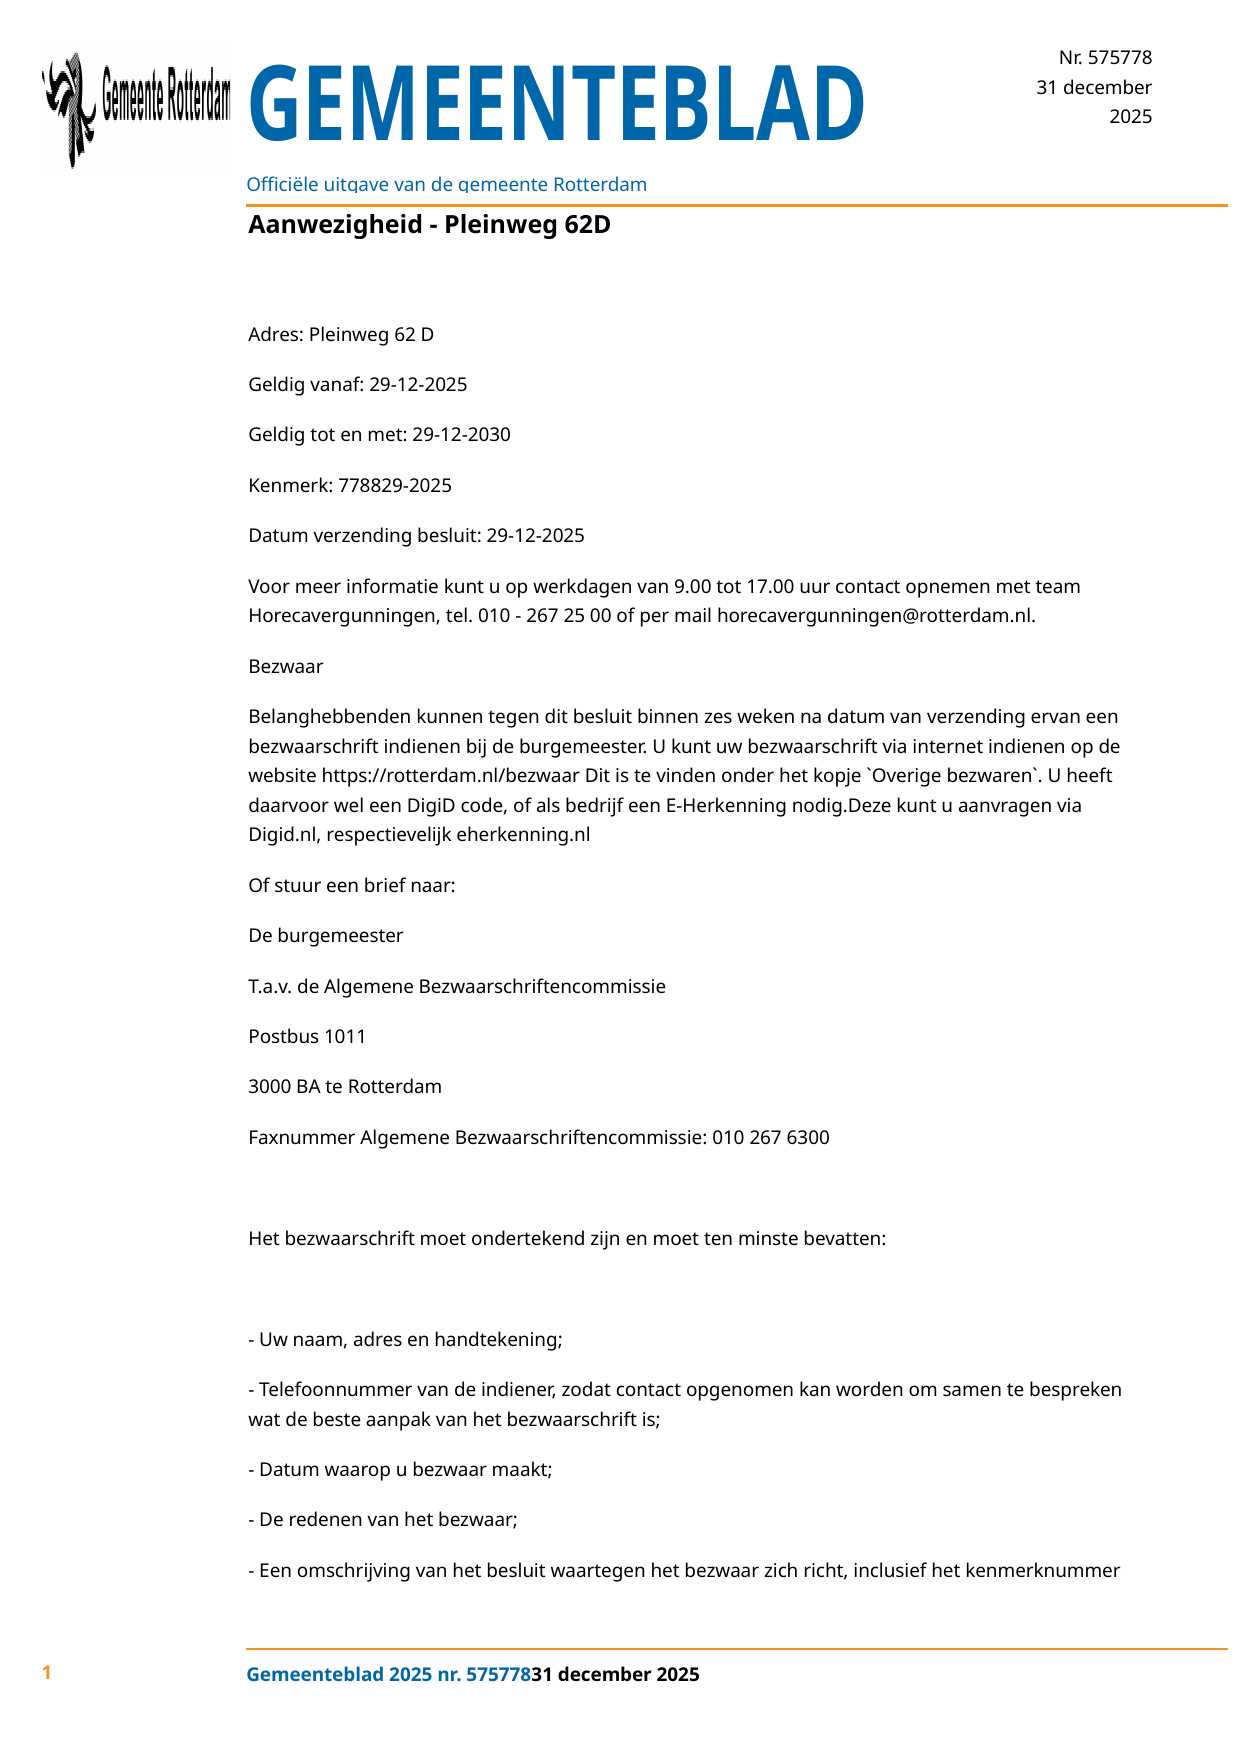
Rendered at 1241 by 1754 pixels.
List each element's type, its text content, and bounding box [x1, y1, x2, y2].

text Aanwezigheid - Pleinweg 62D [248, 207, 1152, 241]
text Datum verzending besluit: 29-12-2025 [248, 522, 1152, 548]
text Geldig tot en met: 29-12-2030 [248, 422, 1152, 447]
text 3000 BA te Rotterdam [248, 1074, 1152, 1099]
text Postbus 1011 [248, 1023, 1152, 1049]
picture [41, 47, 231, 172]
text - De redenen van het bezwaar; [248, 1507, 1152, 1532]
text Belanghebbenden kunnen tegen dit besluit binnen zes weken na datum van verzending ervan een bezwaarschrift indienen bij de burgemeester. U kunt uw bezwaarschrift via internet indienen op de website https://rotterdam.nl/bezwaar Dit is te vinden onder het kopje `Overige bezwaren`. U heeft daarvoor wel een DigiD code, of als bedrijf een E-Herkenning nodig.Deze kunt u aanvragen via Digid.nl, respectievelijk eherkenning.nl [248, 703, 1152, 847]
text T.a.v. de Algemene Bezwaarschriftencommissie [248, 973, 1152, 998]
text - Telefoonnummer van de indiener, zodat contact opgenomen kan worden om samen te bespreken wat de beste aanpak van het bezwaarschrift is; [248, 1376, 1152, 1431]
text Het bezwaarschrift moet ondertekend zijn en moet ten minste bevatten: [248, 1225, 1152, 1251]
text De burgemeester [248, 922, 1152, 948]
text Geldig vanaf: 29-12-2025 [248, 371, 1152, 397]
text - Datum waarop u bezwaar maakt; [248, 1456, 1152, 1482]
text Adres: Pleinweg 62 D [248, 321, 1152, 346]
text Voor meer informatie kunt u op werkdagen van 9.00 tot 17.00 uur contact opnemen met team Horecavergunningen, tel. 010 - 267 25 00 of per mail horecavergunningen@rotterdam.nl. [248, 573, 1152, 628]
text Of stuur een brief naar: [248, 872, 1152, 898]
text Bezwaar [248, 653, 1152, 678]
text - Uw naam, adres en handtekening; [248, 1326, 1152, 1351]
text - Een omschrijving van het besluit waartegen het bezwaar zich richt, inclusief het kenmerknummer [248, 1557, 1152, 1583]
text Kenmerk: 778829-2025 [248, 472, 1152, 498]
text Faxnummer Algemene Bezwaarschriftencommissie: 010 267 6300 [248, 1124, 1152, 1150]
